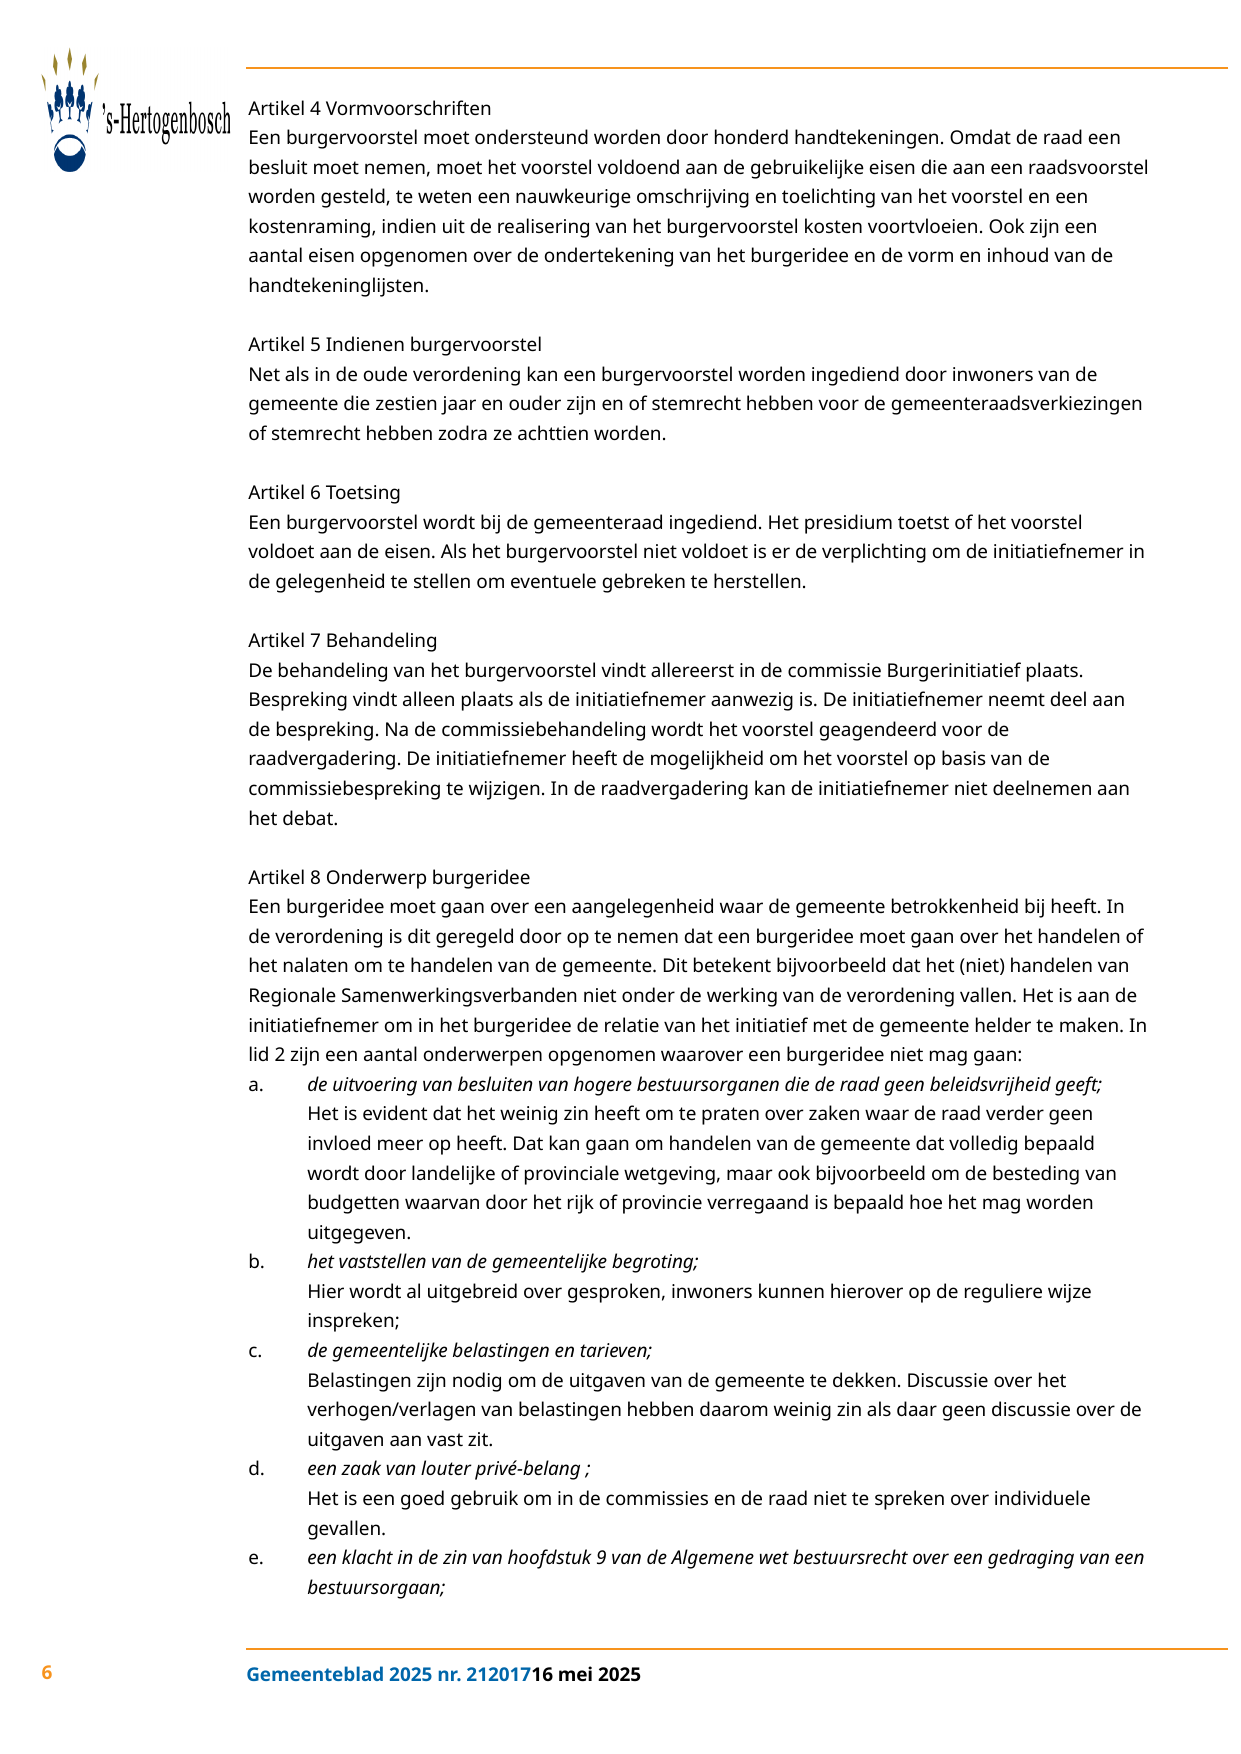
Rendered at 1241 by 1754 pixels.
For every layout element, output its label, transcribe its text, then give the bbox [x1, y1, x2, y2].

picture [41, 47, 231, 172]
text Artikel 4 Vormvoorschriften [248, 95, 1152, 121]
list Belastingen zijn nodig om de uitgaven van de gemeente te dekken. Discussie over het verhogen/verlagen van belastingen hebben daarom weinig zin als daar geen discussie over de uitgaven aan vast zit. [248, 1367, 1152, 1452]
text Artikel 8 Onderwerp burgeridee [248, 864, 1152, 890]
list het vaststellen van de gemeentelijke begroting; [248, 1248, 1152, 1274]
list een zaak van louter privé-belang ; [248, 1456, 1152, 1481]
text Net als in de oude verordening kan een burgervoorstel worden ingediend door inwoners van de gemeente die zestien jaar en ouder zijn en of stemrecht hebben voor de gemeenteraadsverkiezingen of stemrecht hebben zodra ze achttien worden. [248, 361, 1152, 446]
text Een burgervoorstel wordt bij de gemeenteraad ingediend. Het presidium toetst of het voorstel voldoet aan de eisen. Als het burgervoorstel niet voldoet is er de verplichting om de initiatiefnemer in de gelegenheid te stellen om eventuele gebreken te herstellen. [248, 509, 1152, 594]
list Het is evident dat het weinig zin heeft om te praten over zaken waar de raad verder geen invloed meer op heeft. Dat kan gaan om handelen van de gemeente dat volledig bepaald wordt door landelijke of provinciale wetgeving, maar ook bijvoorbeeld om de besteding van budgetten waarvan door het rijk of provincie verregaand is bepaald hoe het mag worden uitgegeven. [248, 1101, 1152, 1245]
list Hier wordt al uitgebreid over gesproken, inwoners kunnen hierover op de reguliere wijze inspreken; [248, 1278, 1152, 1333]
text Een burgervoorstel moet ondersteund worden door honderd handtekeningen. Omdat de raad een besluit moet nemen, moet het voorstel voldoend aan de gebruikelijke eisen die aan een raadsvoorstel worden gesteld, te weten een nauwkeurige omschrijving en toelichting van het voorstel en een kostenraming, indien uit de realisering van het burgervoorstel kosten voortvloeien. Ook zijn een aantal eisen opgenomen over de ondertekening van het burgeridee en de vorm en inhoud van de handtekeninglijsten. [248, 124, 1152, 298]
list de gemeentelijke belastingen en tarieven; [248, 1337, 1152, 1363]
list Het is een goed gebruik om in de commissies en de raad niet te spreken over individuele gevallen. [248, 1485, 1152, 1541]
text Een burgeridee moet gaan over een aangelegenheid waar de gemeente betrokkenheid bij heeft. In de verordening is dit geregeld door op te nemen dat een burgeridee moet gaan over het handelen of het nalaten om te handelen van de gemeente. Dit betekent bijvoorbeeld dat het (niet) handelen van Regionale Samenwerkingsverbanden niet onder de werking van de verordening vallen. Het is aan de initiatiefnemer om in het burgeridee de relatie van het initiatief met de gemeente helder te maken. In lid 2 zijn een aantal onderwerpen opgenomen waarover een burgeridee niet mag gaan: [248, 893, 1152, 1067]
text Artikel 5 Indienen burgervoorstel [248, 331, 1152, 357]
list een klacht in de zin van hoofdstuk 9 van de Algemene wet bestuursrecht over een gedraging van een bestuursorgaan; [248, 1544, 1152, 1600]
text De behandeling van het burgervoorstel vindt allereerst in de commissie Burgerinitiatief plaats. Bespreking vindt alleen plaats als de initiatiefnemer aanwezig is. De initiatiefnemer neemt deel aan de bespreking. Na de commissiebehandeling wordt het voorstel geagendeerd voor de raadvergadering. De initiatiefnemer heeft de mogelijkheid om het voorstel op basis van de commissiebespreking te wijzigen. In de raadvergadering kan de initiatiefnemer niet deelnemen aan het debat. [248, 657, 1152, 831]
list de uitvoering van besluiten van hogere bestuursorganen die de raad geen beleidsvrijheid geeft; [248, 1071, 1152, 1097]
text Artikel 6 Toetsing [248, 479, 1152, 505]
text Artikel 7 Behandeling [248, 627, 1152, 653]
